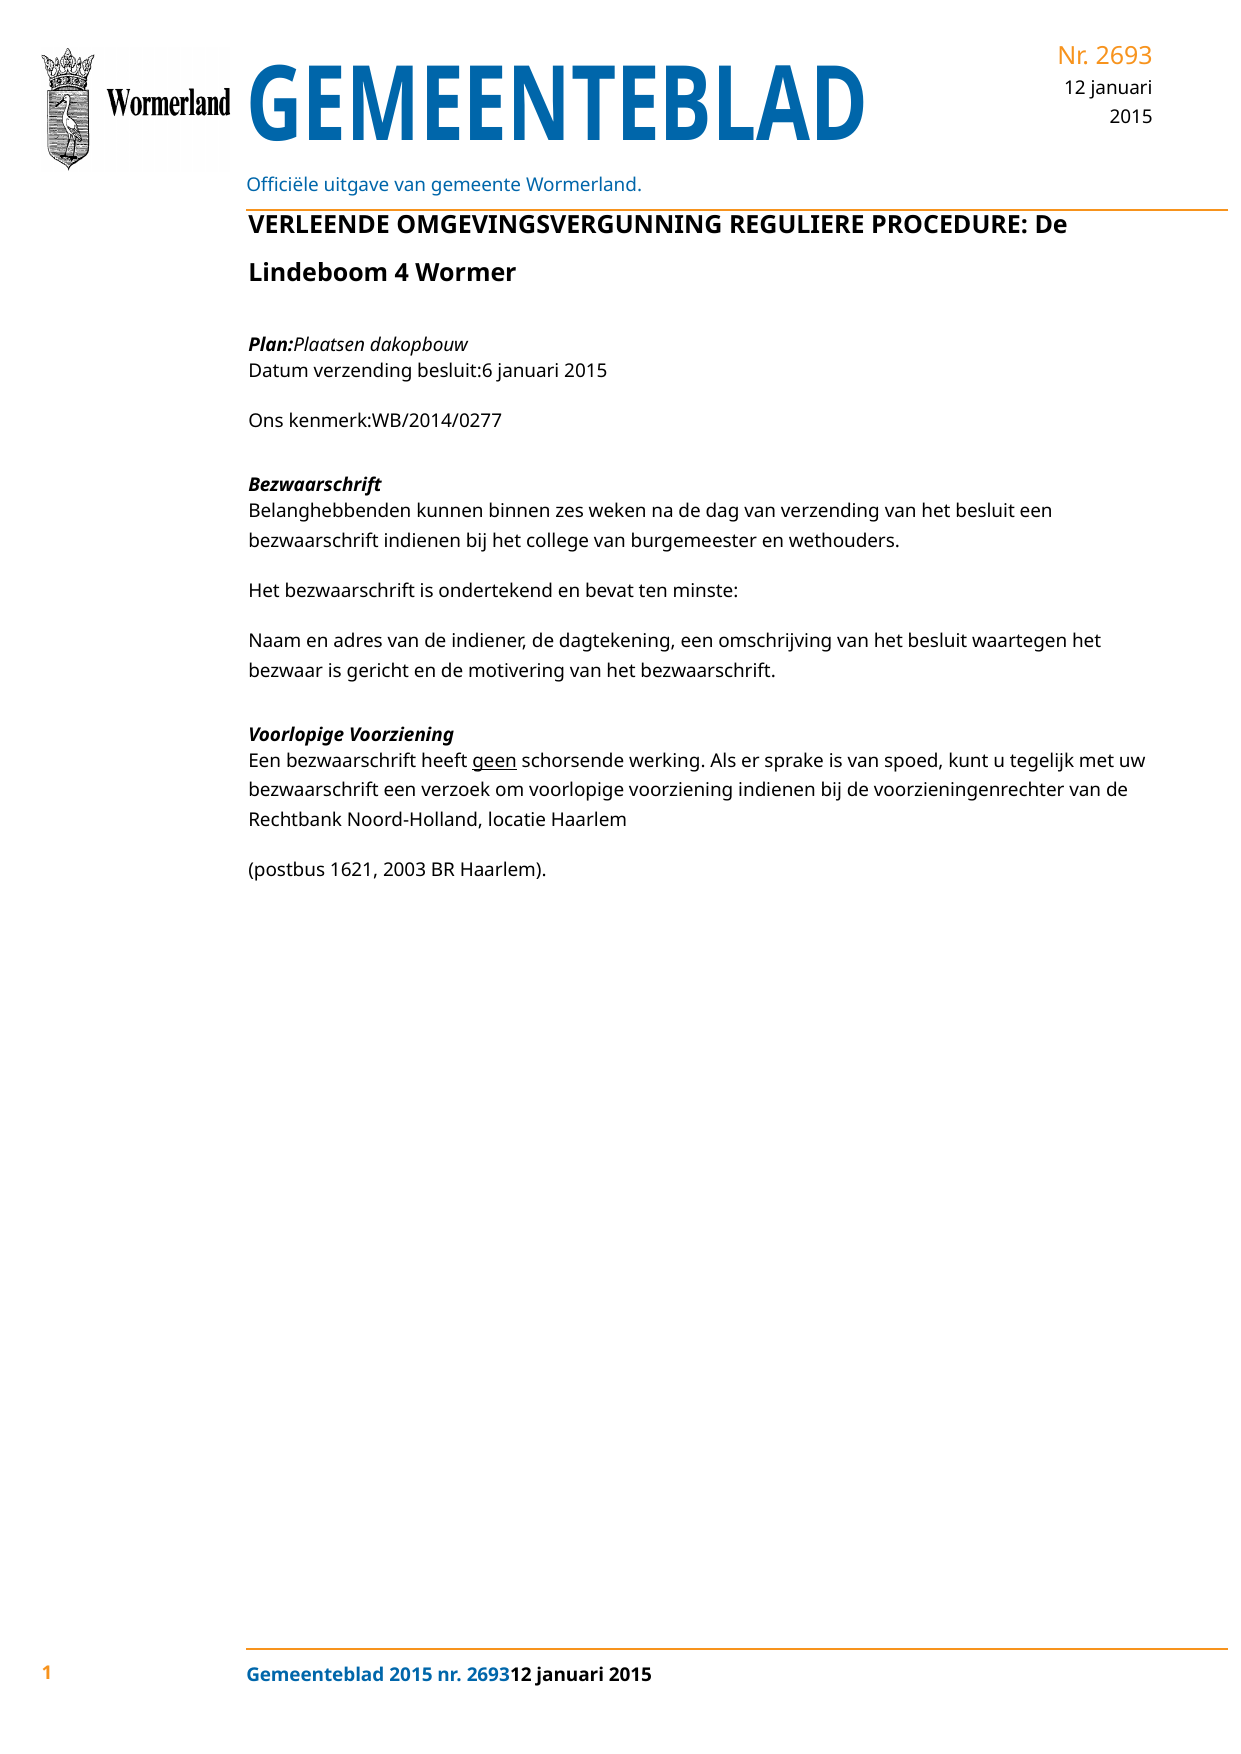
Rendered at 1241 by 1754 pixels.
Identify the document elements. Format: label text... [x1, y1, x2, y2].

picture [41, 47, 231, 172]
text Ons kenmerk:WB/2014/0277 [248, 408, 1152, 433]
text Een bezwaarschrift heeft geen schorsende werking. Als er sprake is van spoed, kunt u tegelijk met uw bezwaarschrift een verzoek om voorlopige voorziening indienen bij de voorzieningenrechter van de Rechtbank Noord-Holland, locatie Haarlem [248, 747, 1152, 832]
text Bezwaarschrift [248, 472, 1152, 497]
text Belanghebbenden kunnen binnen zes weken na de dag van verzending van het besluit een bezwaarschrift indienen bij het college van burgemeester en wethouders. [248, 497, 1152, 553]
text VERLEENDE OMGEVINGSVERGUNNING REGULIERE PROCEDURE: De Lindeboom 4 Wormer [248, 211, 1152, 288]
text Naam en adres van de indiener, de dagtekening, een omschrijving van het besluit waartegen het bezwaar is gericht en de motivering van het bezwaarschrift. [248, 628, 1152, 683]
text Plan:Plaatsen dakopbouw [248, 331, 1152, 357]
text Voorlopige Voorziening [248, 721, 1152, 747]
text Datum verzending besluit:6 januari 2015 [248, 357, 1152, 383]
text Het bezwaarschrift is ondertekend en bevat ten minste: [248, 577, 1152, 603]
text (postbus 1621, 2003 BR Haarlem). [248, 857, 1152, 882]
